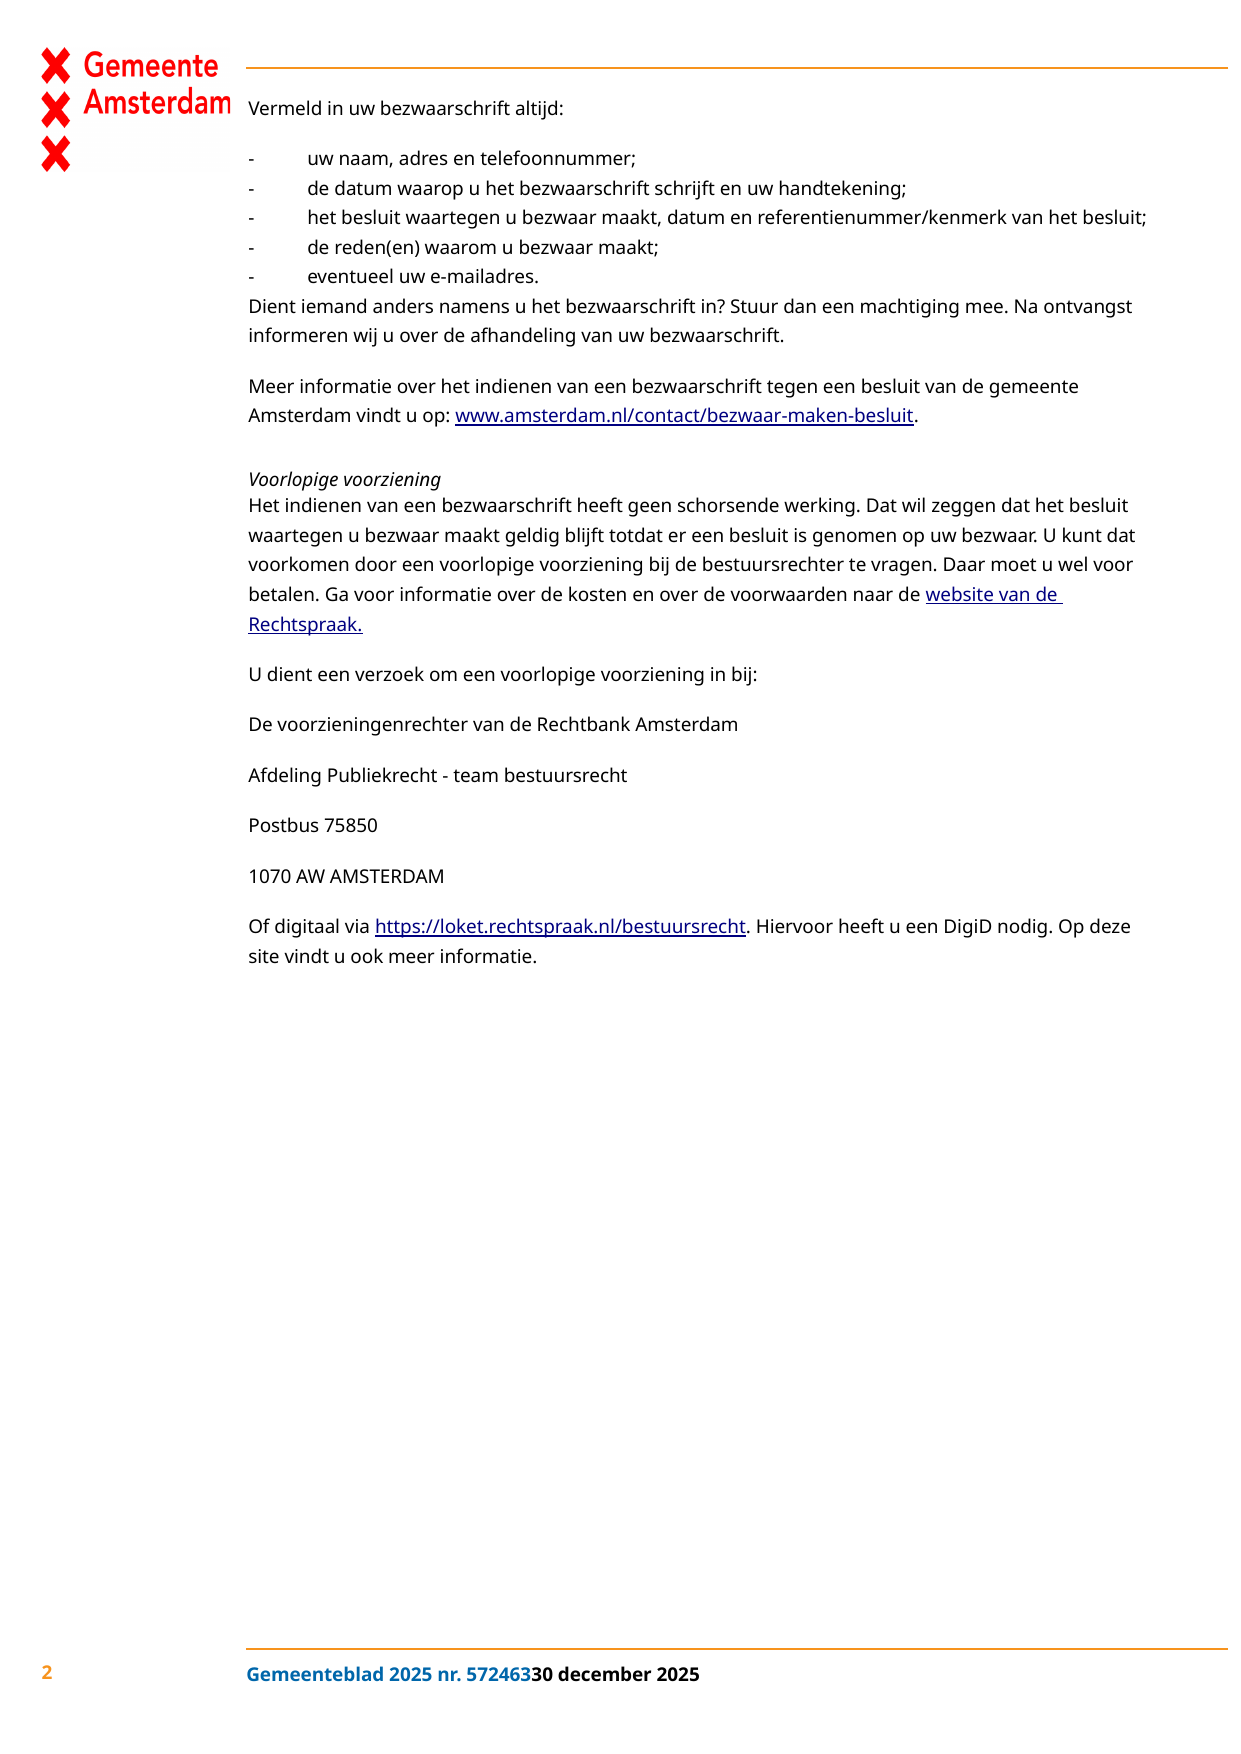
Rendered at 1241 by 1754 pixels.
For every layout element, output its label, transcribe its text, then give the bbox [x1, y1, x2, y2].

text Het indienen van een bezwaarschrift heeft geen schorsende werking. Dat wil zeggen dat het besluit waartegen u bezwaar maakt geldig blijft totdat er een besluit is genomen op uw bezwaar. U kunt dat voorkomen door een voorlopige voorziening bij de bestuursrechter te vragen. Daar moet u wel voor betalen. Ga voor informatie over de kosten en over de voorwaarden naar de website van de Rechtspraak. [248, 492, 1152, 636]
picture [41, 47, 231, 172]
text 1070 AW AMSTERDAM [248, 863, 1152, 888]
list het besluit waartegen u bezwaar maakt, datum en referentienummer/kenmerk van het besluit; [248, 204, 1152, 230]
text Dient iemand anders namens u het bezwaarschrift in? Stuur dan een machtiging mee. Na ontvangst informeren wij u over de afhandeling van uw bezwaarschrift. [248, 293, 1152, 348]
text Postbus 75850 [248, 812, 1152, 838]
text Voorlopige voorziening [248, 467, 1152, 492]
text Of digitaal via https://loket.rechtspraak.nl/bestuursrecht. Hiervoor heeft u een DigiD nodig. Op deze site vindt u ook meer informatie. [248, 913, 1152, 968]
list uw naam, adres en telefoonnummer; [248, 145, 1152, 171]
text Meer informatie over het indienen van een bezwaarschrift tegen een besluit van de gemeente Amsterdam vindt u op: www.amsterdam.nl/contact/bezwaar-maken-besluit. [248, 373, 1152, 428]
text U dient een verzoek om een voorlopige voorziening in bij: [248, 661, 1152, 687]
list de reden(en) waarom u bezwaar maakt; [248, 234, 1152, 260]
text Afdeling Publiekrecht - team bestuursrecht [248, 762, 1152, 788]
text Vermeld in uw bezwaarschrift altijd: [248, 95, 1152, 121]
list de datum waarop u het bezwaarschrift schrijft en uw handtekening; [248, 175, 1152, 201]
list eventueel uw e-mailadres. [248, 263, 1152, 289]
text De voorzieningenrechter van de Rechtbank Amsterdam [248, 712, 1152, 737]
